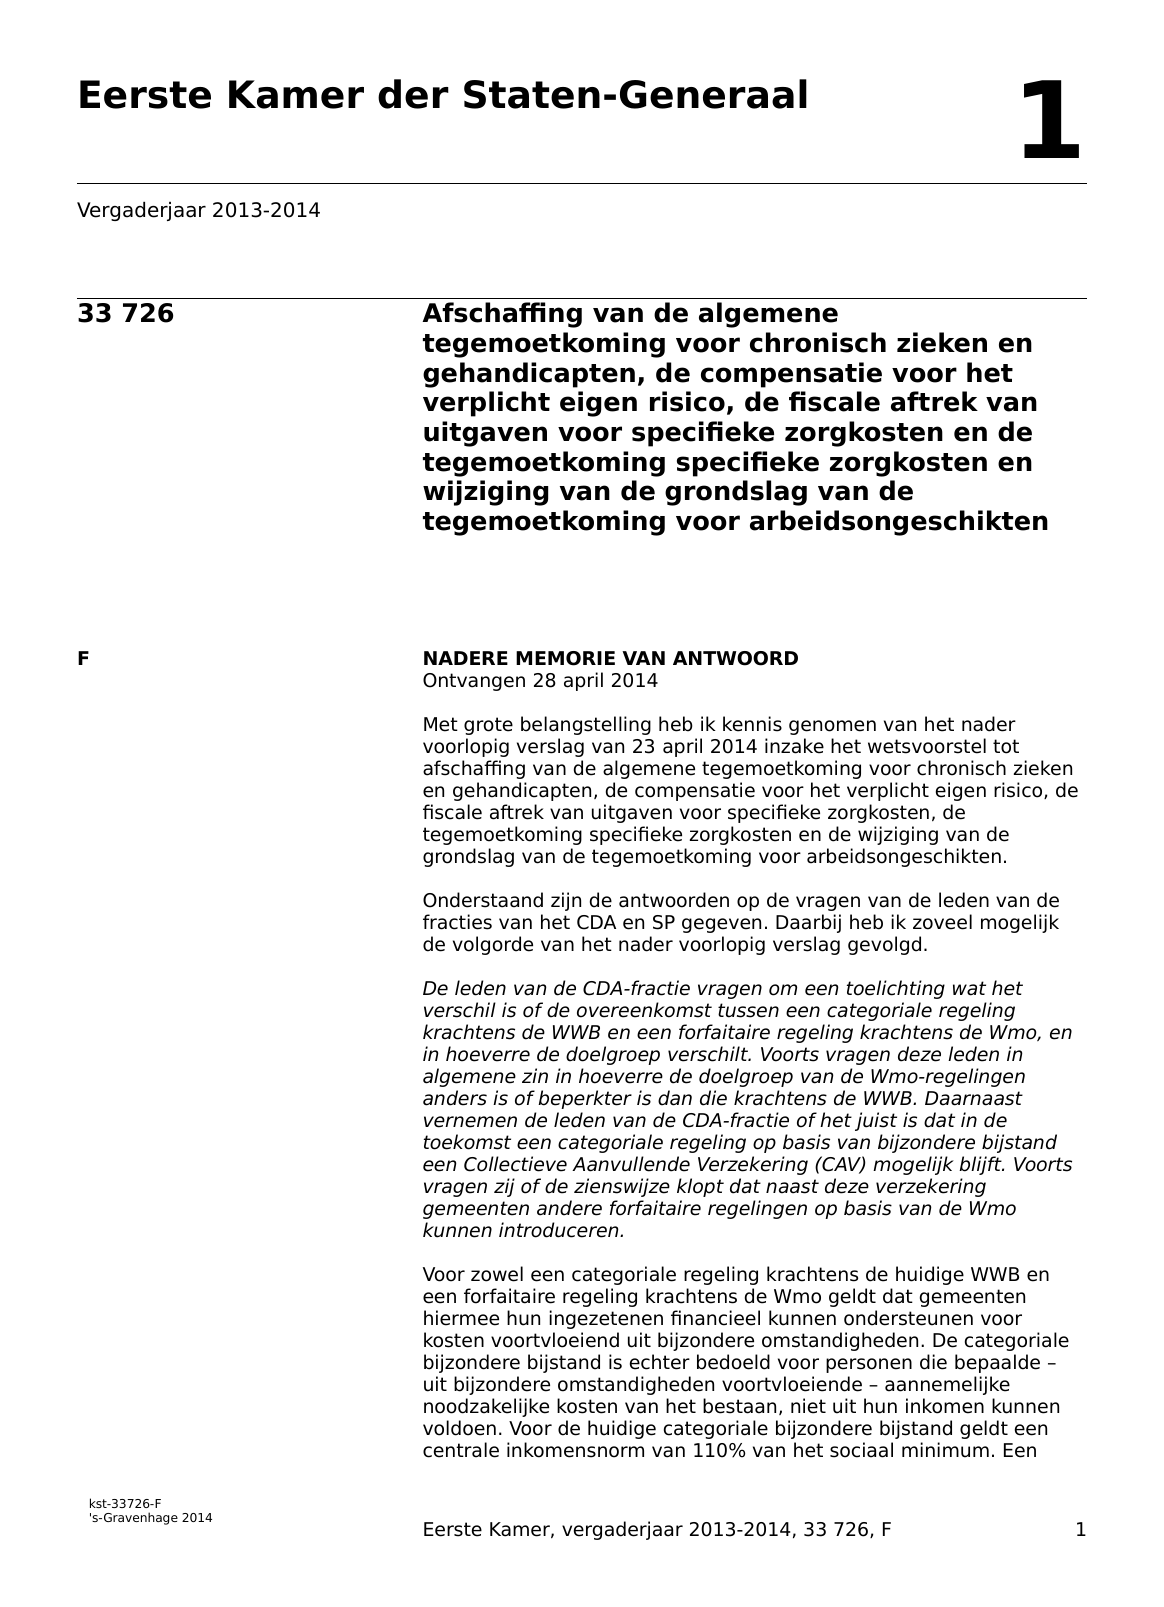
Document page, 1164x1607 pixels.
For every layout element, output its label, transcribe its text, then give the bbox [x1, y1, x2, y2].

table_cell Vergaderjaar 2013-2014 [77, 184, 1087, 298]
text Met grote belangstelling heb ik kennis genomen van het nader voorlopig verslag van 23 april 2014 inzake het wetsvoorstel tot afschaffing van de algemene tegemoetkoming voor chronisch zieken en gehandicapten, de compensatie voor het verplicht eigen risico, de fiscale aftrek van uitgaven voor specifieke zorgkosten, de tegemoetkoming specifieke zorgkosten en de wijziging van de grondslag van de tegemoetkoming voor arbeidsongeschikten. [422, 714, 1087, 867]
table_header Eerste Kamer der Staten-Generaal [77, 59, 886, 183]
table_header 1 [886, 59, 1087, 183]
text Voor zowel een categoriale regeling krachtens de huidige WWB en een forfaitaire regeling krachtens de Wmo geldt dat gemeenten hiermee hun ingezetenen financieel kunnen ondersteunen voor kosten voortvloeiend uit bijzondere omstandigheden. De categoriale bijzondere bijstand is echter bedoeld voor personen die bepaalde – uit bijzondere omstandigheden voortvloeiende – aannemelijke noodzakelijke kosten van het bestaan, niet uit hun inkomen kunnen voldoen. Voor de huidige categoriale bijzondere bijstand geldt een centrale inkomensnorm van 110% van het sociaal minimum. Een [422, 1264, 1087, 1462]
subtitle 33 726 Afschaffing van de algemene tegemoetkoming voor chronisch zieken en gehandicapten, de compensatie voor het verplicht eigen risico, de fiscale aftrek van uitgaven voor specifieke zorgkosten en de tegemoetkoming specifieke zorgkosten en wijziging van de grondslag van de tegemoetkoming voor arbeidsongeschikten [77, 299, 1087, 536]
text 's-Gravenhage 2014 [88, 1511, 323, 1525]
text kst-33726-F [88, 1497, 323, 1511]
text Ontvangen 28 april 2014 [422, 669, 1087, 691]
subtitle F NADERE MEMORIE VAN ANTWOORD [77, 647, 1087, 669]
text Onderstaand zijn de antwoorden op de vragen van de leden van de fracties van het CDA en SP gegeven. Daarbij heb ik zoveel mogelijk de volgorde van het nader voorlopig verslag gevolgd. [422, 890, 1087, 956]
text De leden van de CDA-fractie vragen om een toelichting wat het verschil is of de overeenkomst tussen een categoriale regeling krachtens de WWB en een forfaitaire regeling krachtens de Wmo, en in hoeverre de doelgroep verschilt. Voorts vragen deze leden in algemene zin in hoeverre de doelgroep van de Wmo-regelingen anders is of beperkter is dan die krachtens de WWB. Daarnaast vernemen de leden van de CDA-fractie of het juist is dat in de toekomst een categoriale regeling op basis van bijzondere bijstand een Collectieve Aanvullende Verzekering (CAV) mogelijk blijft. Voorts vragen zij of de zienswijze klopt dat naast deze verzekering gemeenten andere forfaitaire regelingen op basis van de Wmo kunnen introduceren. [422, 978, 1087, 1242]
